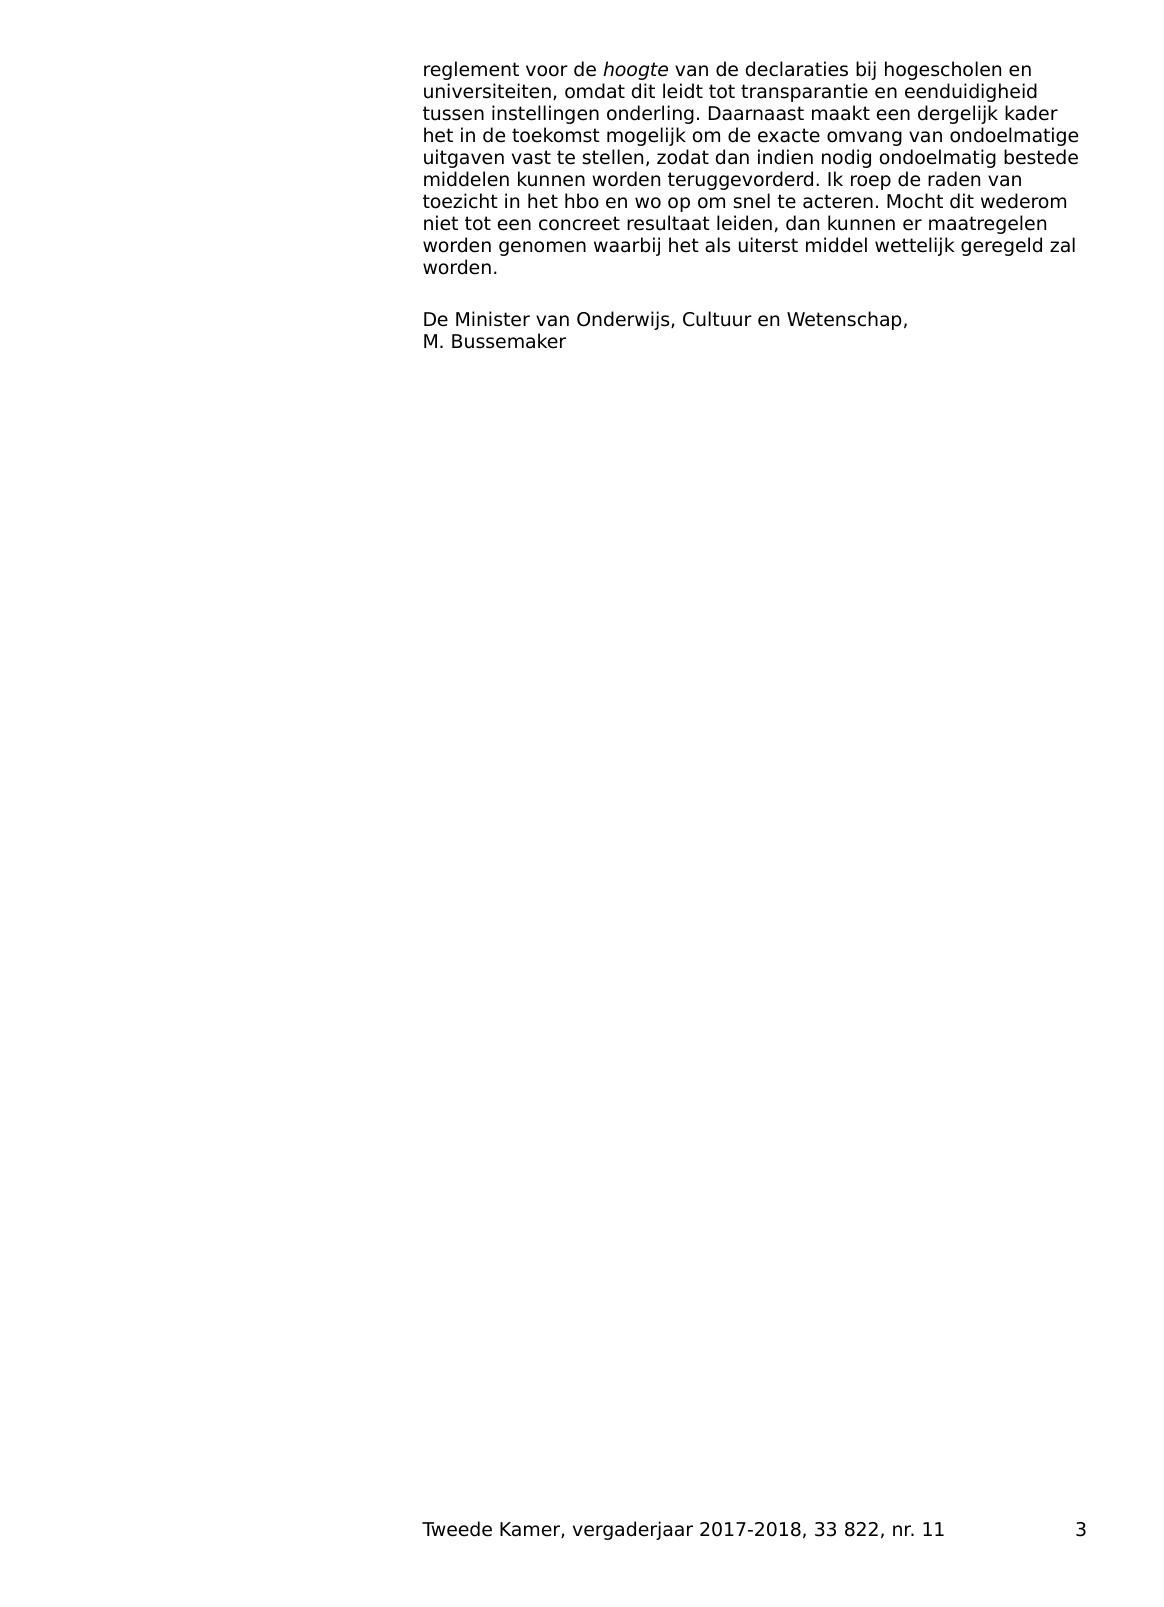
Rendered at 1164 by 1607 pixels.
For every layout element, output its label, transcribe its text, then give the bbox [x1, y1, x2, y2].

text De Minister van Onderwijs, Cultuur en Wetenschap, M. Bussemaker [422, 309, 1087, 353]
text reglement voor de hoogte van de declaraties bij hogescholen en universiteiten, omdat dit leidt tot transparantie en eenduidigheid tussen instellingen onderling. Daarnaast maakt een dergelijk kader het in de toekomst mogelijk om de exacte omvang van ondoelmatige uitgaven vast te stellen, zodat dan indien nodig ondoelmatig bestede middelen kunnen worden teruggevorderd. Ik roep de raden van toezicht in het hbo en wo op om snel te acteren. Mocht dit wederom niet tot een concreet resultaat leiden, dan kunnen er maatregelen worden genomen waarbij het als uiterst middel wettelijk geregeld zal worden. [422, 59, 1087, 279]
